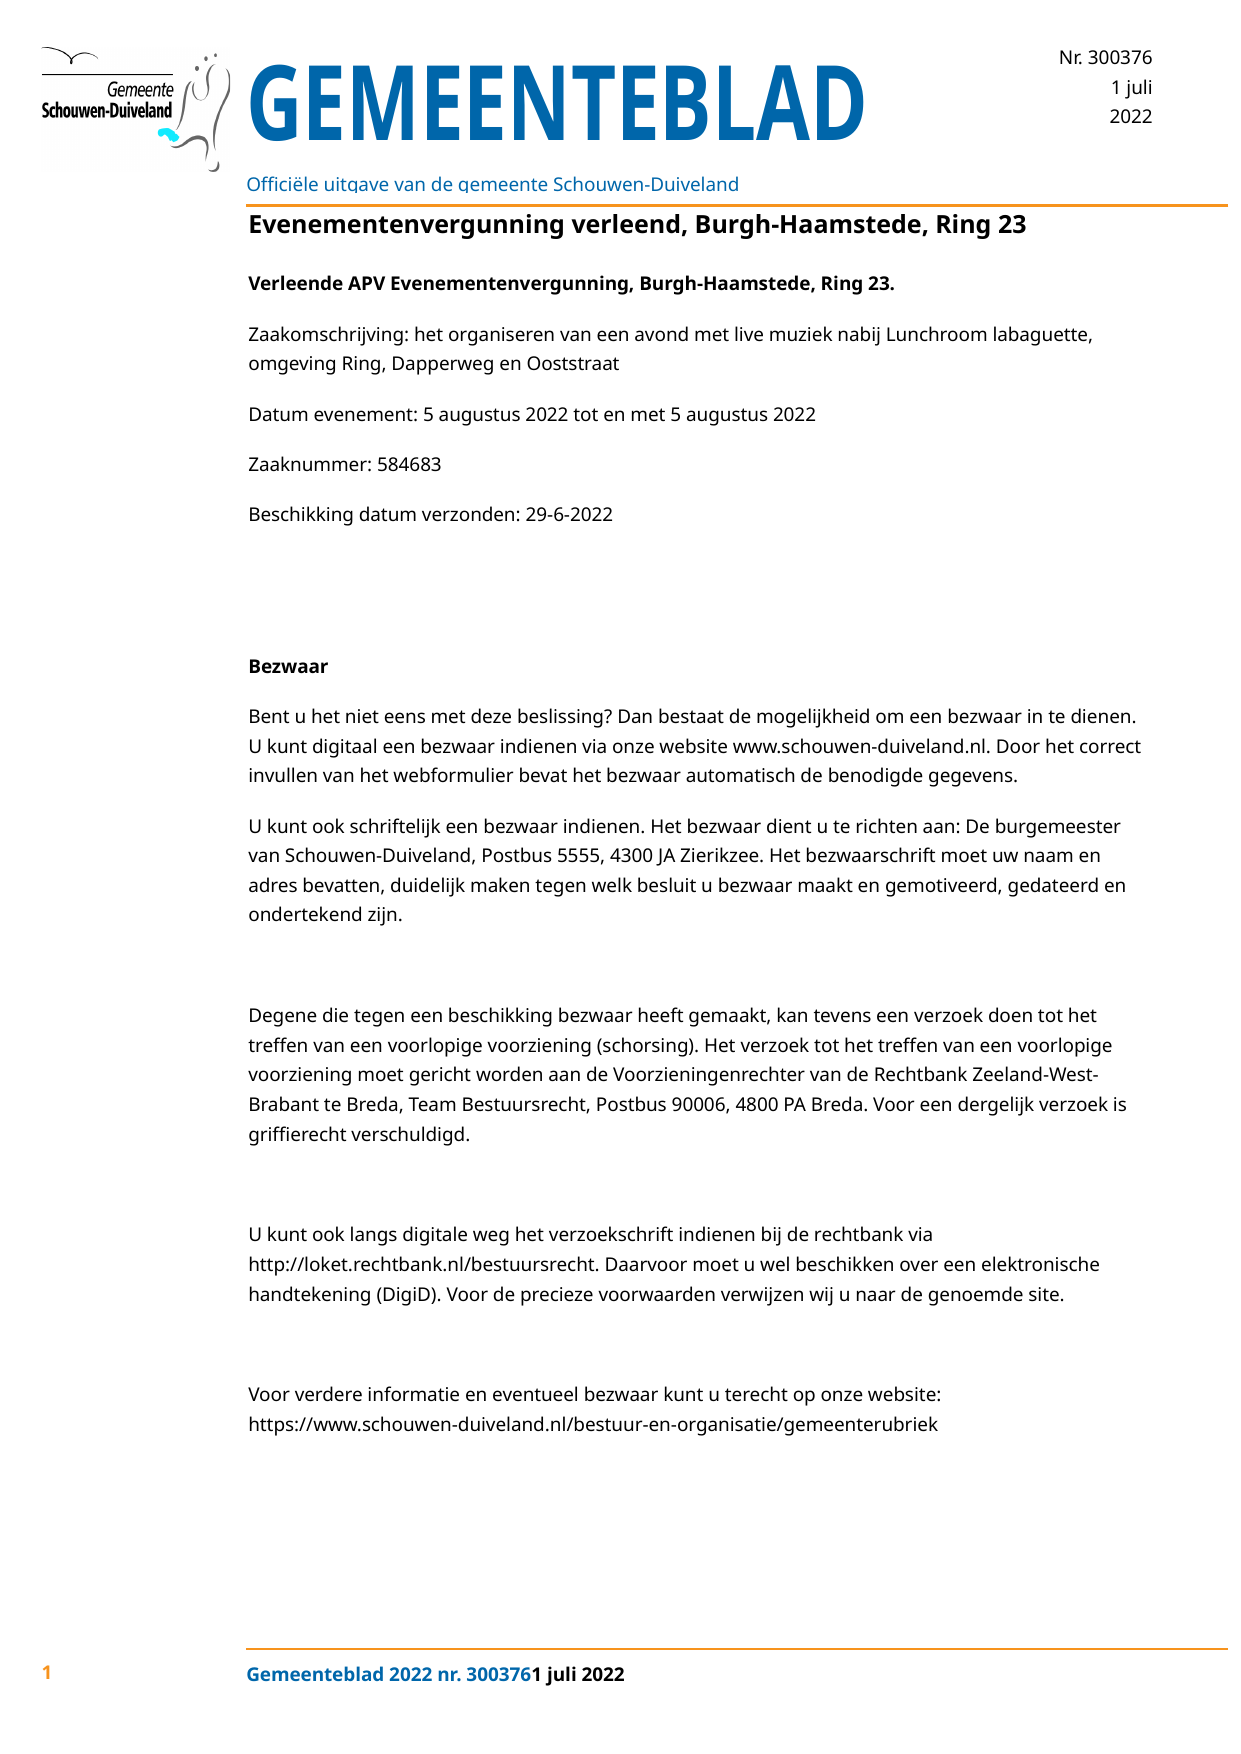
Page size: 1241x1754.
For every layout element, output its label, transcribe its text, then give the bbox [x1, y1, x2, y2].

text Bezwaar [248, 653, 1152, 678]
text Verleende APV Evenementenvergunning, Burgh-Haamstede, Ring 23. [248, 270, 1152, 296]
text Beschikking datum verzonden: 29-6-2022 [248, 502, 1152, 527]
text U kunt ook langs digitale weg het verzoekschrift indienen bij de rechtbank via http://loket.rechtbank.nl/bestuursrecht. Daarvoor moet u wel beschikken over een elektronische handtekening (DigiD). Voor de precieze voorwaarden verwijzen wij u naar de genoemde site. [248, 1222, 1152, 1306]
text Voor verdere informatie en eventueel bezwaar kunt u terecht op onze website: https://www.schouwen-duiveland.nl/bestuur-en-organisatie/gemeenterubriek [248, 1382, 1152, 1437]
text Evenementenvergunning verleend, Burgh-Haamstede, Ring 23 [248, 207, 1152, 241]
text Bent u het niet eens met deze beslissing? Dan bestaat de mogelijkheid om een bezwaar in te dienen. U kunt digitaal een bezwaar indienen via onze website www.schouwen-duiveland.nl. Door het correct invullen van het webformulier bevat het bezwaar automatisch de benodigde gegevens. [248, 703, 1152, 788]
text Degene die tegen een beschikking bezwaar heeft gemaakt, kan tevens een verzoek doen tot het treffen van een voorlopige voorziening (schorsing). Het verzoek tot het treffen van een voorlopige voorziening moet gericht worden aan de Voorzieningenrechter van de Rechtbank Zeeland-West-Brabant te Breda, Team Bestuursrecht, Postbus 90006, 4800 PA Breda. Voor een dergelijk verzoek is griffierecht verschuldigd. [248, 1002, 1152, 1146]
text Zaaknummer: 584683 [248, 451, 1152, 477]
text Datum evenement: 5 augustus 2022 tot en met 5 augustus 2022 [248, 401, 1152, 426]
text Zaakomschrijving: het organiseren van een avond met live muziek nabij Lunchroom labaguette, omgeving Ring, Dapperweg en Ooststraat [248, 321, 1152, 376]
picture [41, 47, 231, 172]
text U kunt ook schriftelijk een bezwaar indienen. Het bezwaar dient u te richten aan: De burgemeester van Schouwen-Duiveland, Postbus 5555, 4300 JA Zierikzee. Het bezwaarschrift moet uw naam en adres bevatten, duidelijk maken tegen welk besluit u bezwaar maakt en gemotiveerd, gedateerd en ondertekend zijn. [248, 813, 1152, 927]
